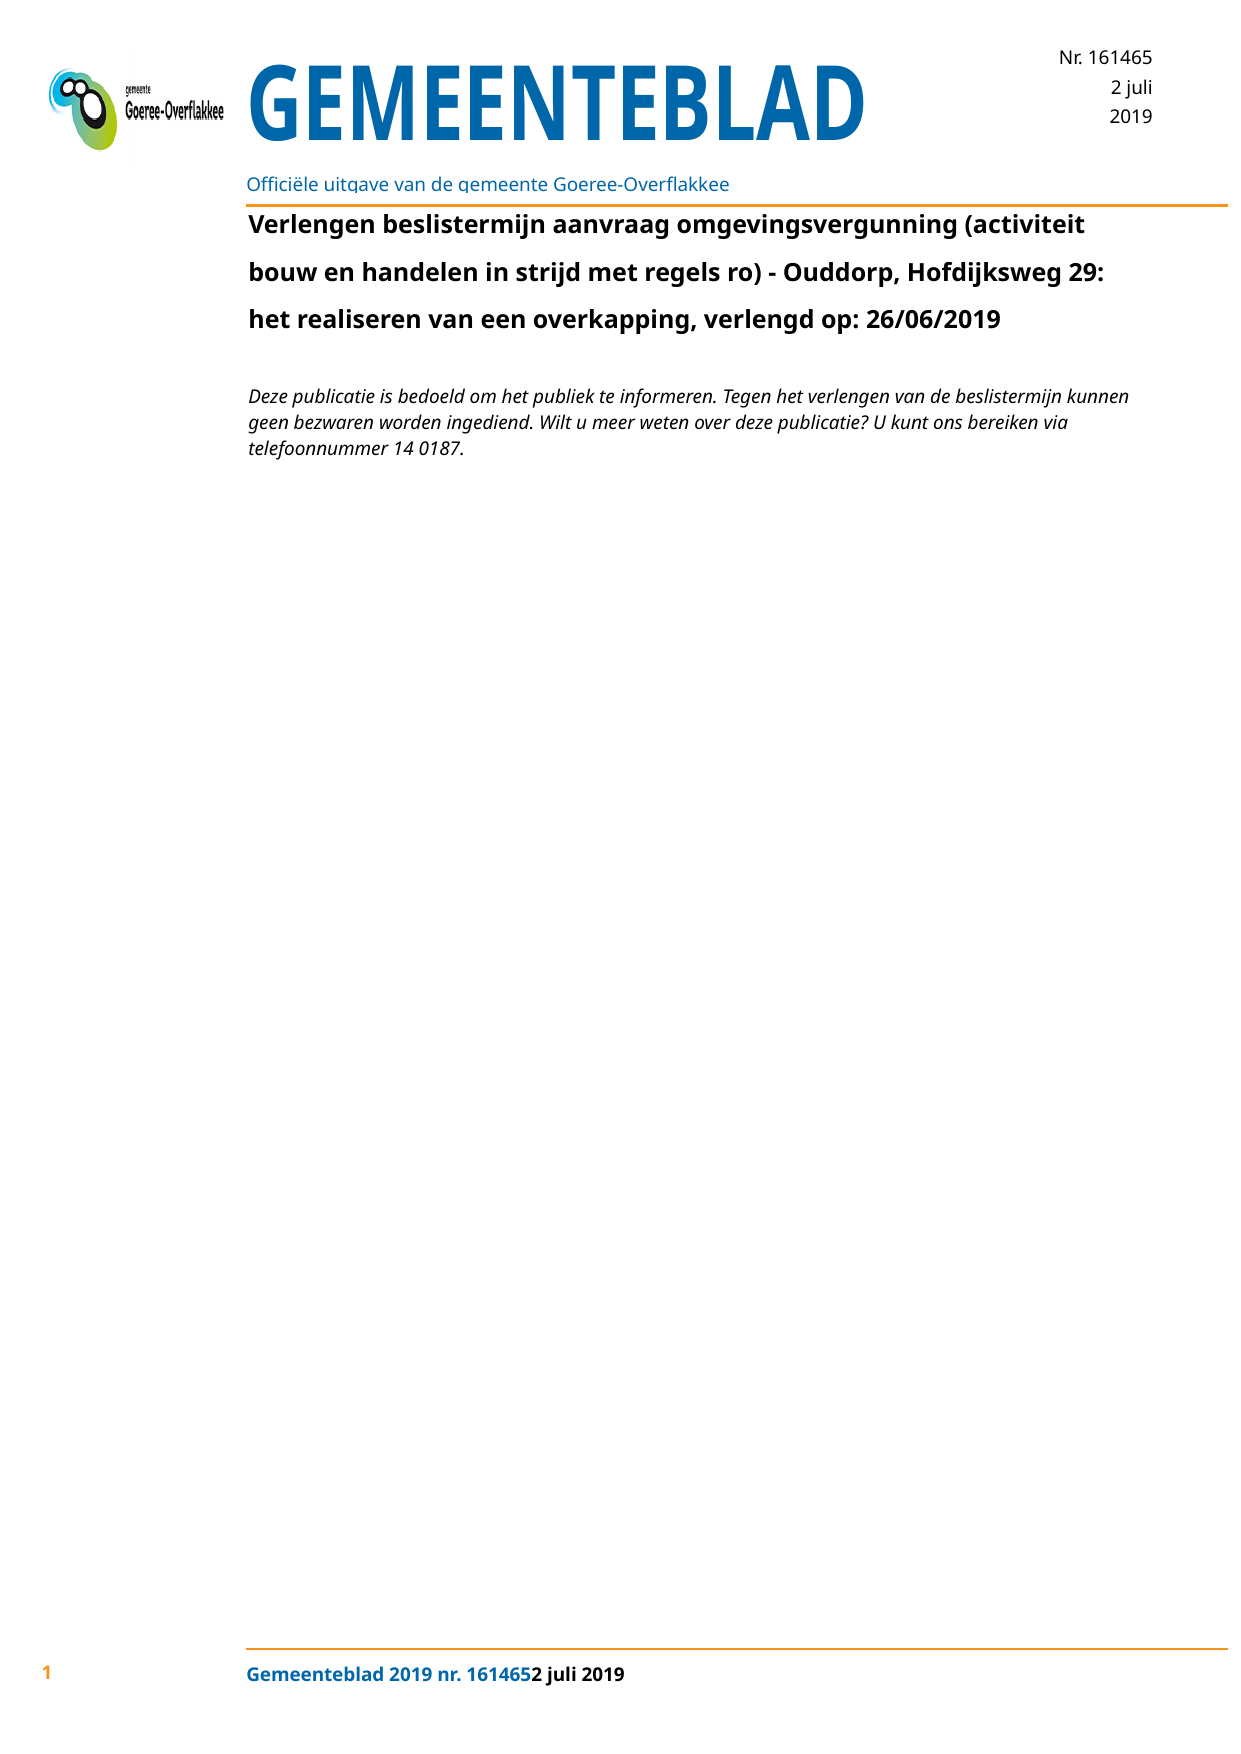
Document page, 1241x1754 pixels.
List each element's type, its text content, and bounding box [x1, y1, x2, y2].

picture [41, 47, 231, 172]
text Verlengen beslistermijn aanvraag omgevingsvergunning (activiteit bouw en handelen in strijd met regels ro) - Ouddorp, Hofdijksweg 29: het realiseren van een overkapping, verlengd op: 26/06/2019 [248, 207, 1152, 336]
text Deze publicatie is bedoeld om het publiek te informeren. Tegen het verlengen van de beslistermijn kunnen geen bezwaren worden ingediend. Wilt u meer weten over deze publicatie? U kunt ons bereiken via telefoonnummer 14 0187. [248, 384, 1152, 461]
